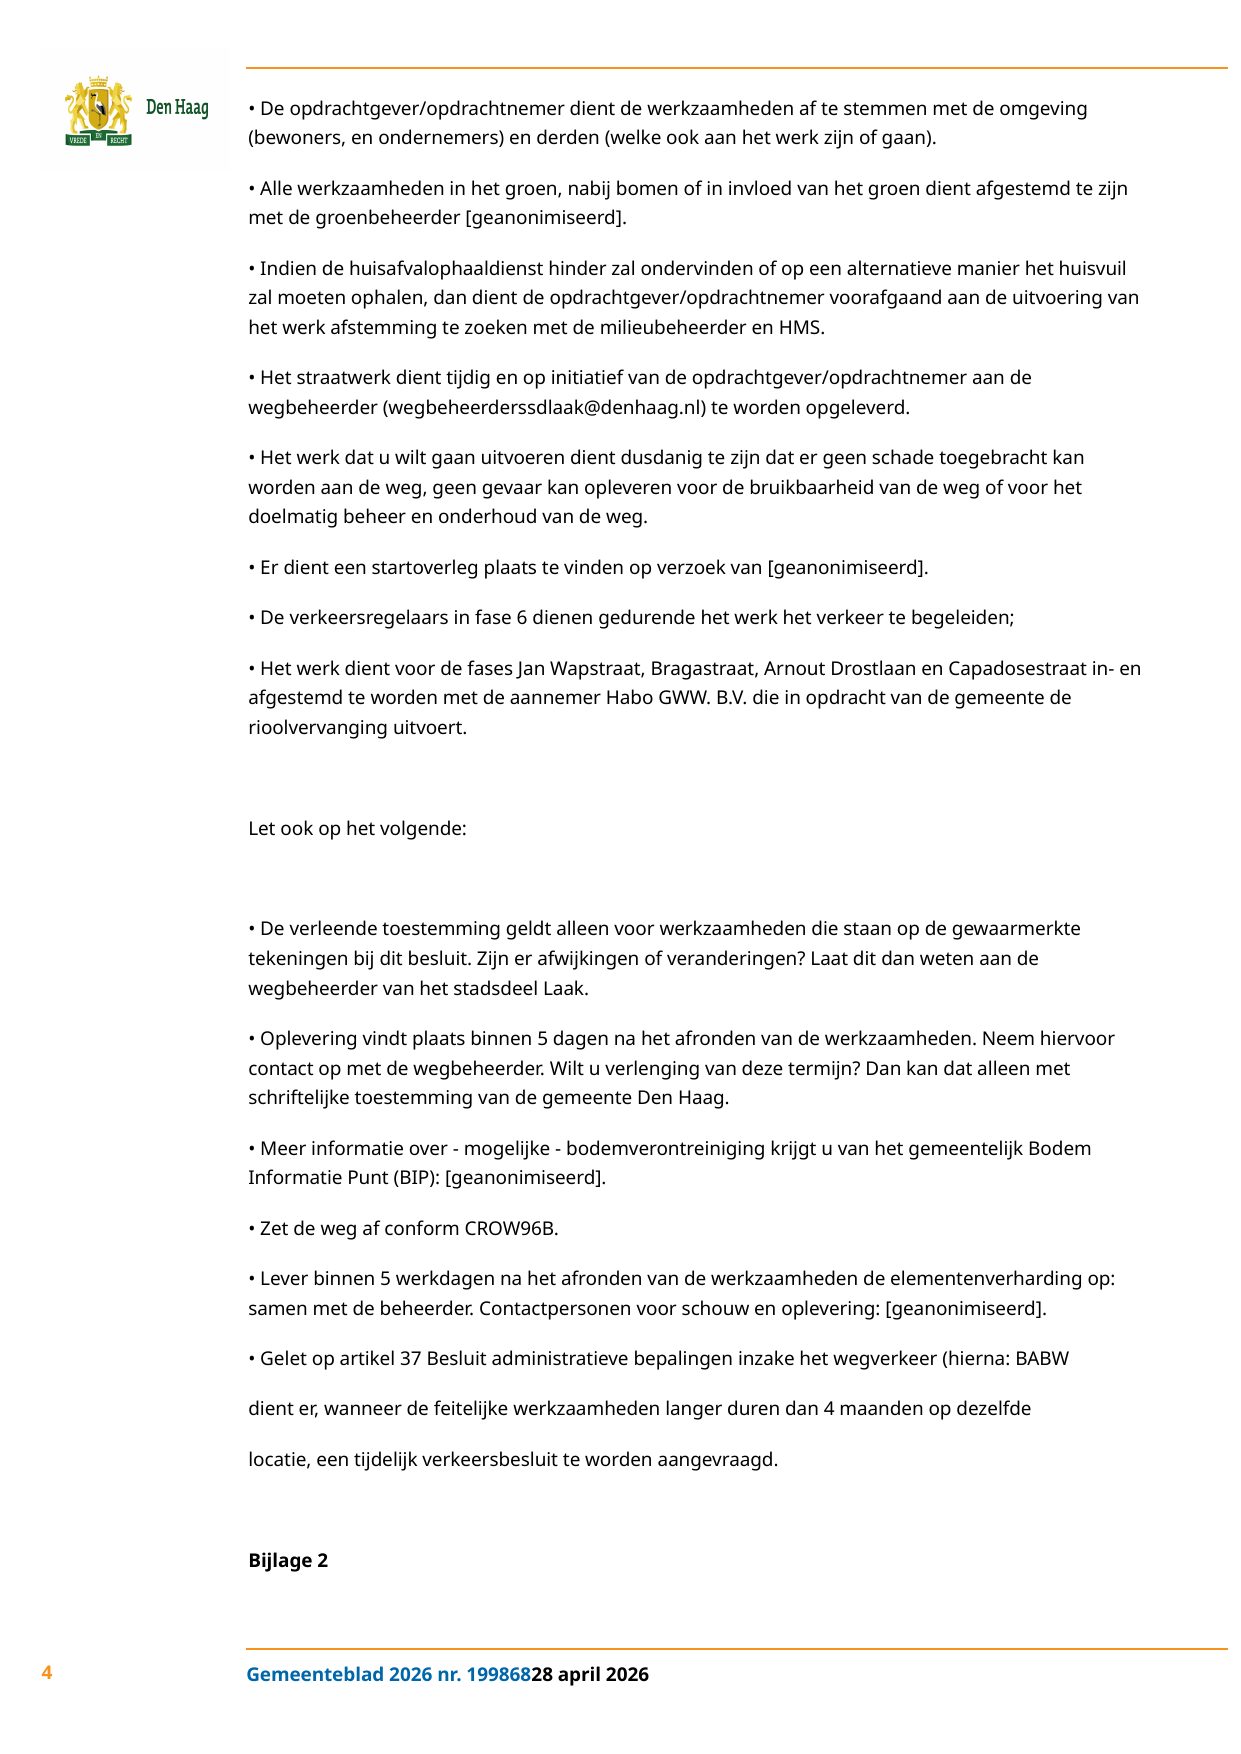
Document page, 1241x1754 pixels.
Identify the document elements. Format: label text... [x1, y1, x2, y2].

text • Oplevering vindt plaats binnen 5 dagen na het afronden van de werkzaamheden. Neem hiervoor contact op met de wegbeheerder. Wilt u verlenging van deze termijn? Dan kan dat alleen met schriftelijke toestemming van de gemeente Den Haag. [248, 1025, 1152, 1110]
text • De verkeersregelaars in fase 6 dienen gedurende het werk het verkeer te begeleiden; [248, 604, 1152, 630]
text • De verleende toestemming geldt alleen voor werkzaamheden die staan op de gewaarmerkte tekeningen bij dit besluit. Zijn er afwijkingen of veranderingen? Laat dit dan weten aan de wegbeheerder van het stadsdeel Laak. [248, 916, 1152, 1001]
text • Zet de weg af conform CROW96B. [248, 1215, 1152, 1241]
text • Het werk dat u wilt gaan uitvoeren dient dusdanig te zijn dat er geen schade toegebracht kan worden aan de weg, geen gevaar kan opleveren voor de bruikbaarheid van de weg of voor het doelmatig beheer en onderhoud van de weg. [248, 444, 1152, 529]
text • Het werk dient voor de fases Jan Wapstraat, Bragastraat, Arnout Drostlaan en Capadosestraat in- en afgestemd te worden met de aannemer Habo GWW. B.V. die in opdracht van de gemeente de rioolvervanging uitvoert. [248, 655, 1152, 740]
text • De opdrachtgever/opdrachtnemer dient de werkzaamheden af te stemmen met de omgeving (bewoners, en ondernemers) en derden (welke ook aan het werk zijn of gaan). [248, 95, 1152, 150]
text • Het straatwerk dient tijdig en op initiatief van de opdrachtgever/opdrachtnemer aan de wegbeheerder (wegbeheerderssdlaak@denhaag.nl) te worden opgeleverd. [248, 364, 1152, 420]
text locatie, een tijdelijk verkeersbesluit te worden aangevraagd. [248, 1446, 1152, 1472]
text dient er, wanneer de feitelijke werkzaamheden langer duren dan 4 maanden op dezelfde [248, 1396, 1152, 1421]
text • Alle werkzaamheden in het groen, nabij bomen of in invloed van het groen dient afgestemd te zijn met de groenbeheerder [geanonimiseerd]. [248, 175, 1152, 230]
text • Gelet op artikel 37 Besluit administratieve bepalingen inzake het wegverkeer (hierna: BABW [248, 1345, 1152, 1371]
text Let ook op het volgende: [248, 815, 1152, 841]
picture [41, 47, 231, 172]
text • Er dient een startoverleg plaats te vinden op verzoek van [geanonimiseerd]. [248, 554, 1152, 580]
text • Indien de huisafvalophaaldienst hinder zal ondervinden of op een alternatieve manier het huisvuil zal moeten ophalen, dan dient de opdrachtgever/opdrachtnemer voorafgaand aan de uitvoering van het werk afstemming te zoeken met de milieubeheerder en HMS. [248, 255, 1152, 340]
text Bijlage 2 [248, 1547, 1152, 1573]
text • Lever binnen 5 werkdagen na het afronden van de werkzaamheden de elementenverharding op: samen met de beheerder. Contactpersonen voor schouw en oplevering: [geanonimiseerd]. [248, 1265, 1152, 1321]
text • Meer informatie over - mogelijke - bodemverontreiniging krijgt u van het gemeentelijk Bodem Informatie Punt (BIP): [geanonimiseerd]. [248, 1135, 1152, 1190]
